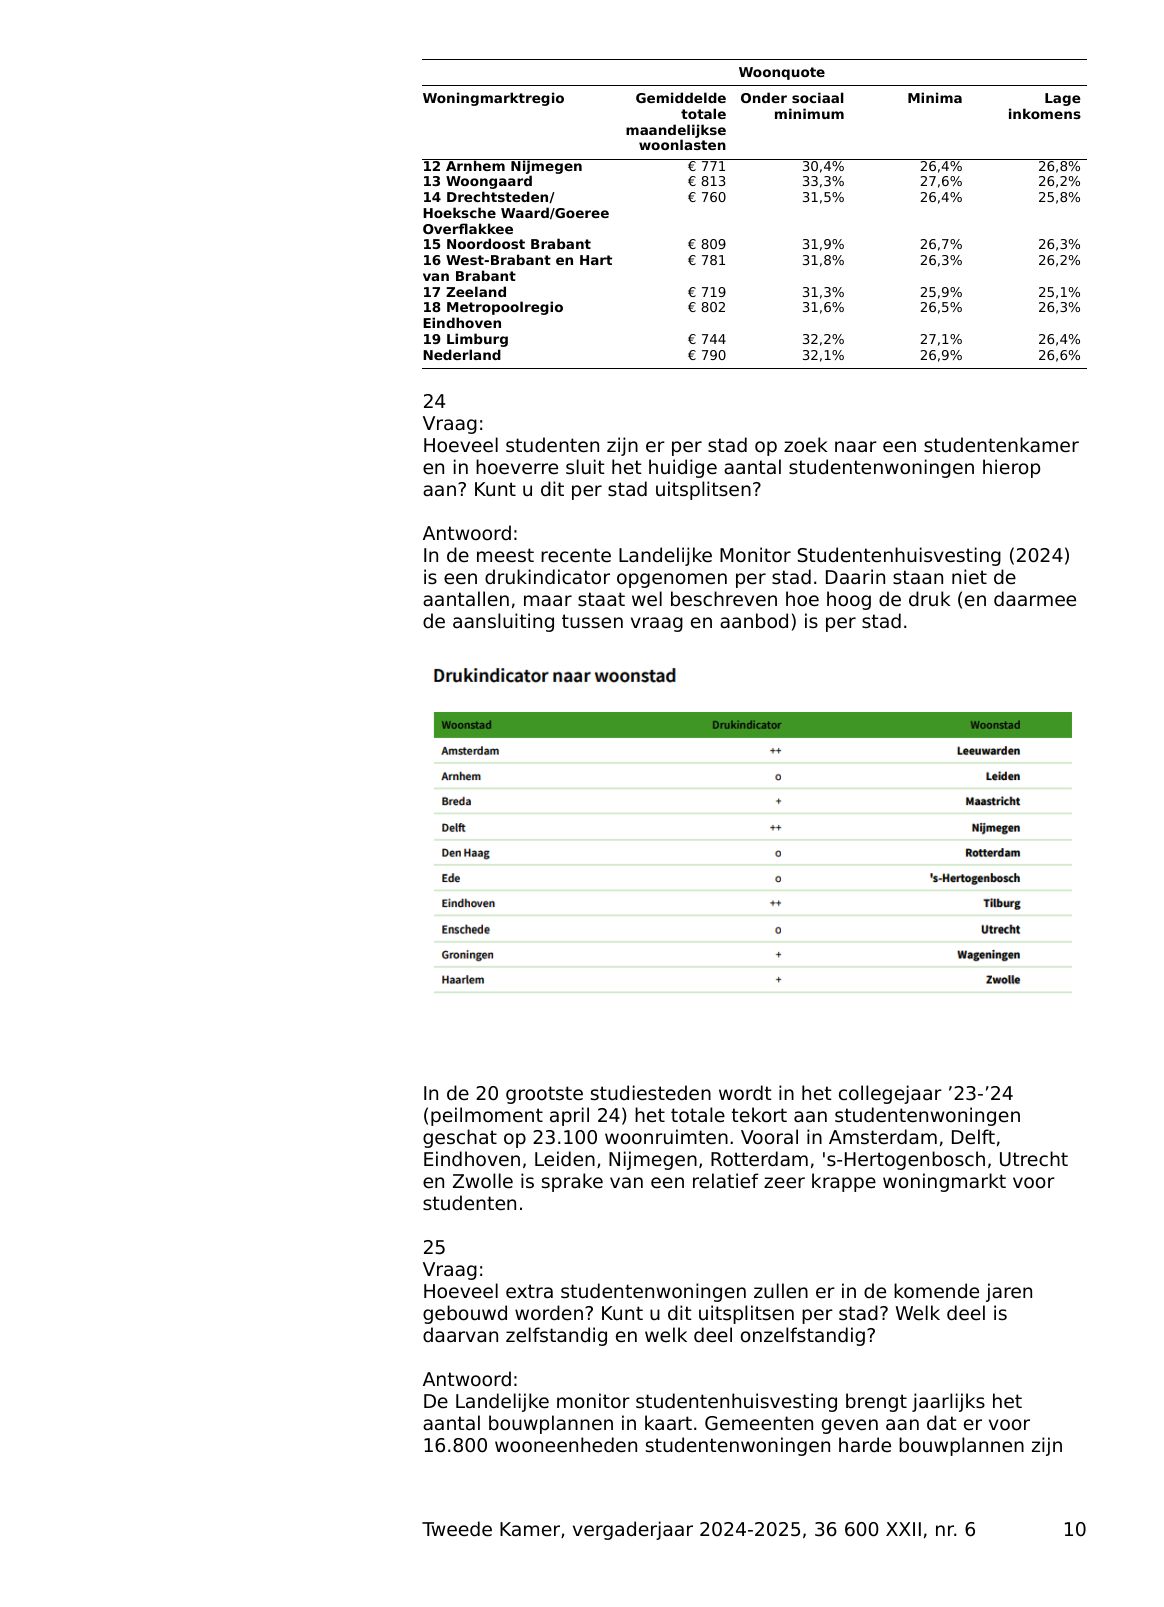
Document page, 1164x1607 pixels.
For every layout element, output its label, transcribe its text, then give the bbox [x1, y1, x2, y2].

table_cell 26,4% [850, 160, 968, 174]
table_cell € 719 [614, 284, 732, 300]
table_cell 26,7% [850, 237, 968, 253]
table_cell 26,9% [850, 347, 968, 368]
table_cell 26,8% [969, 160, 1087, 174]
table_cell Nederland [422, 347, 614, 368]
table_header [969, 60, 1087, 85]
table_cell Minima [850, 86, 968, 158]
table_cell Woningmarktregio [422, 86, 614, 158]
table_cell € 813 [614, 174, 732, 190]
table_cell 26,2% [969, 253, 1087, 284]
picture [422, 655, 1072, 1039]
table_cell 27,6% [850, 174, 968, 190]
table_cell 30,4% [732, 160, 850, 174]
table_cell 26,2% [969, 174, 1087, 190]
table_cell 26,4% [850, 190, 968, 237]
table_header [614, 60, 732, 85]
table_cell 16 West-Brabant en Hart van Brabant [422, 253, 614, 284]
table_cell € 809 [614, 237, 732, 253]
table_cell 32,1% [732, 347, 850, 368]
table_cell Onder sociaal minimum [732, 86, 850, 158]
table_cell 26,3% [969, 300, 1087, 332]
table_cell 26,3% [850, 253, 968, 284]
text Vraag: [422, 1259, 1087, 1281]
table_cell 18 Metropoolregio Eindhoven [422, 300, 614, 332]
table_cell 27,1% [850, 332, 968, 347]
text Hoeveel extra studentenwoningen zullen er in de komende jaren gebouwd worden? Kunt u dit uitsplitsen per stad? Welk deel is daarvan zelfstandig en welk deel onzelfstandig? [422, 1281, 1087, 1347]
table_cell 25,9% [850, 284, 968, 300]
text 24 [422, 391, 1087, 413]
table_cell 31,9% [732, 237, 850, 253]
text De Landelijke monitor studentenhuisvesting brengt jaarlijks het aantal bouwplannen in kaart. Gemeenten geven aan dat er voor 16.800 wooneenheden studentenwoningen harde bouwplannen zijn [422, 1391, 1087, 1457]
text Antwoord: [422, 1369, 1087, 1391]
table_cell 33,3% [732, 174, 850, 190]
table_cell Gemiddelde totale maandelijkse woonlasten [614, 86, 732, 158]
table_cell 14 Drechtsteden/ Hoeksche Waard/Goeree Overflakkee [422, 190, 614, 237]
table_cell € 790 [614, 347, 732, 368]
table_header [422, 60, 614, 85]
table_cell € 744 [614, 332, 732, 347]
table_cell 12 Arnhem Nijmegen [422, 160, 614, 174]
table_cell 26,5% [850, 300, 968, 332]
table_cell 13 Woongaard [422, 174, 614, 190]
table_cell € 771 [614, 160, 732, 174]
text Vraag: [422, 413, 1087, 435]
table_cell € 802 [614, 300, 732, 332]
table_cell 31,5% [732, 190, 850, 237]
table_cell € 760 [614, 190, 732, 237]
table_cell Lage inkomens [969, 86, 1087, 158]
text Hoeveel studenten zijn er per stad op zoek naar een studentenkamer en in hoeverre sluit het huidige aantal studentenwoningen hierop aan? Kunt u dit per stad uitsplitsen? [422, 435, 1087, 501]
text Antwoord: [422, 523, 1087, 545]
table_cell 31,8% [732, 253, 850, 284]
table_header Woonquote [732, 60, 968, 85]
table_cell 19 Limburg [422, 332, 614, 347]
table_cell 25,1% [969, 284, 1087, 300]
text In de meest recente Landelijke Monitor Studentenhuisvesting (2024) is een drukindicator opgenomen per stad. Daarin staan niet de aantallen, maar staat wel beschreven hoe hoog de druk (en daarmee de aansluiting tussen vraag en aanbod) is per stad. [422, 545, 1087, 633]
table_cell € 781 [614, 253, 732, 284]
table_cell 25,8% [969, 190, 1087, 237]
table_cell 31,6% [732, 300, 850, 332]
text 25 [422, 1237, 1087, 1259]
table_cell 26,4% [969, 332, 1087, 347]
table_cell 17 Zeeland [422, 284, 614, 300]
table_cell 26,6% [969, 347, 1087, 368]
text In de 20 grootste studiesteden wordt in het collegejaar ’23-’24 (peilmoment april 24) het totale tekort aan studentenwoningen geschat op 23.100 woonruimten. Vooral in Amsterdam, Delft, Eindhoven, Leiden, Nijmegen, Rotterdam, 's-Hertogenbosch, Utrecht en Zwolle is sprake van een relatief zeer krappe woningmarkt voor studenten. [422, 1083, 1087, 1215]
table_cell 26,3% [969, 237, 1087, 253]
table_cell 32,2% [732, 332, 850, 347]
table_cell 31,3% [732, 284, 850, 300]
table_cell 15 Noordoost Brabant [422, 237, 614, 253]
